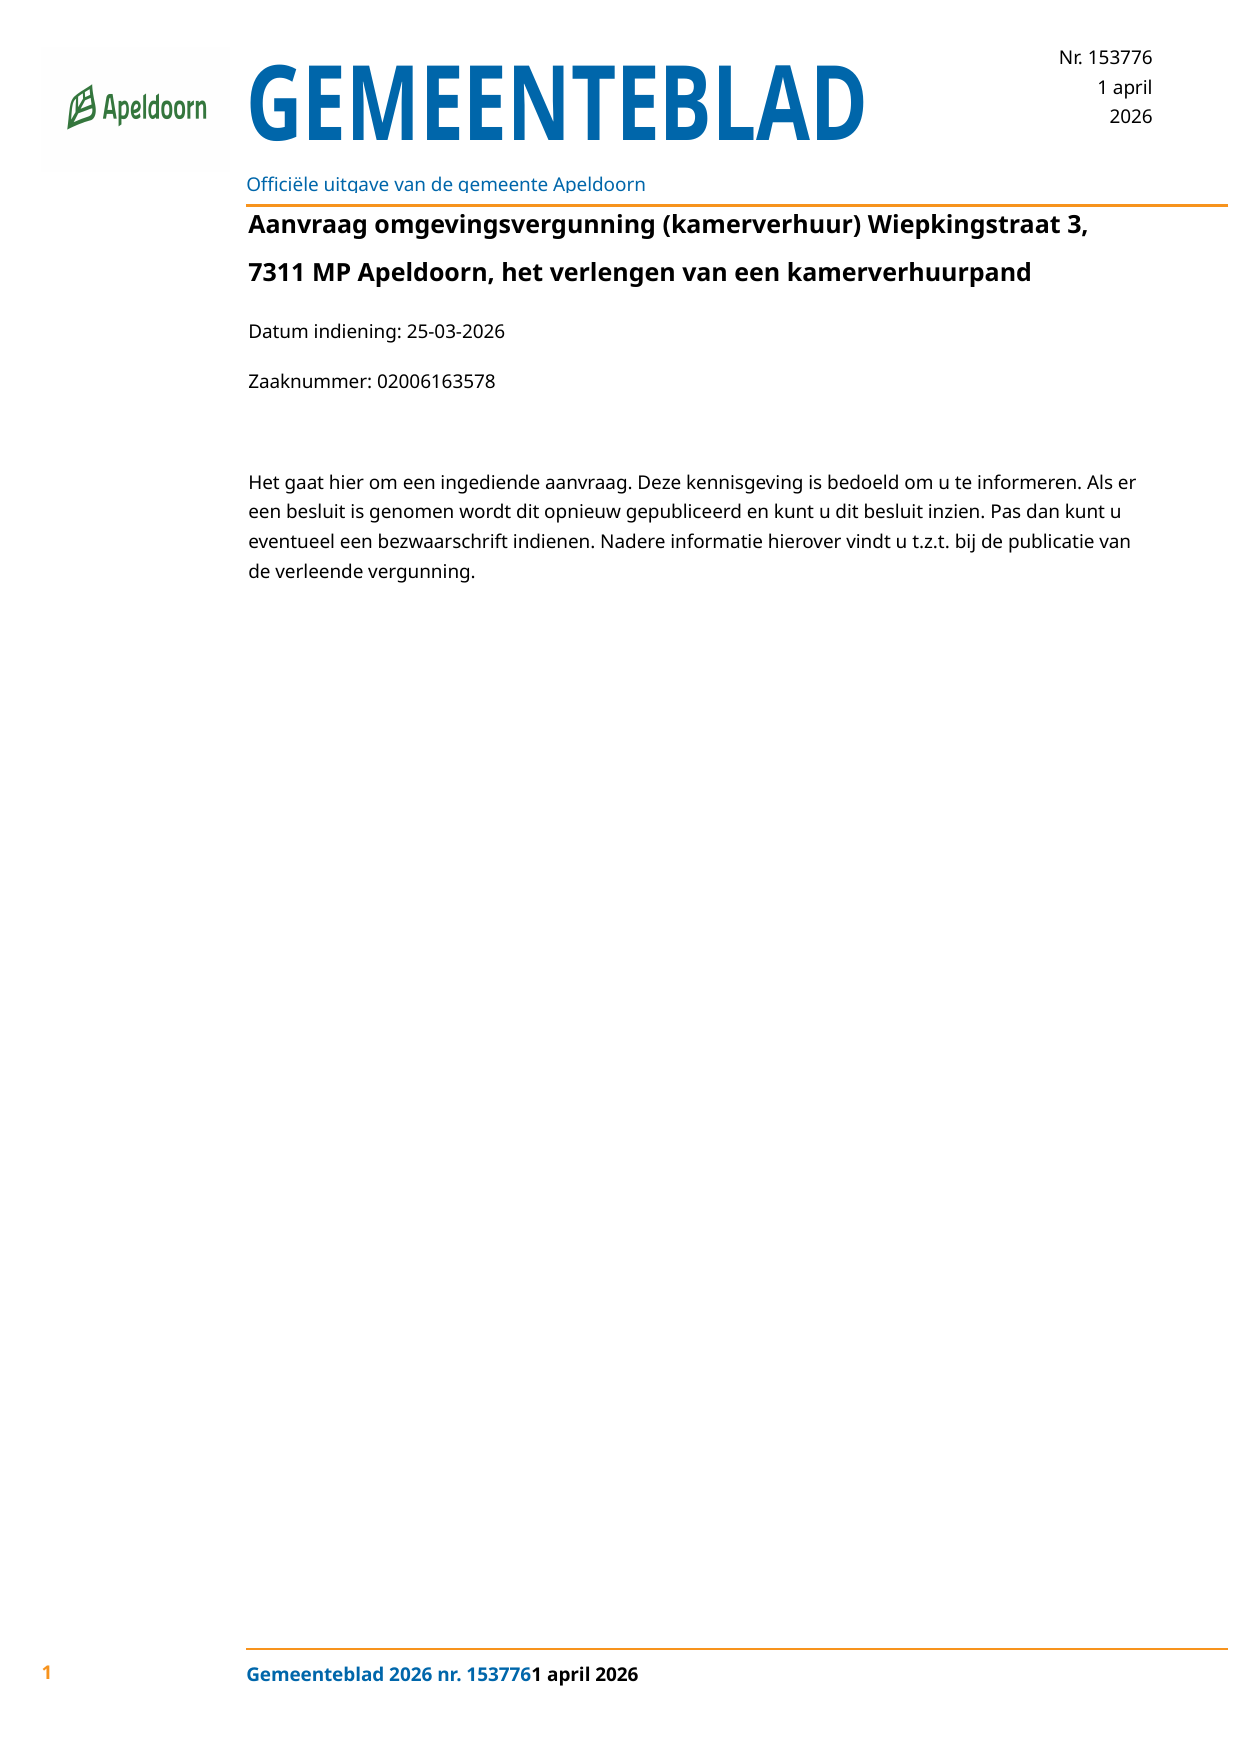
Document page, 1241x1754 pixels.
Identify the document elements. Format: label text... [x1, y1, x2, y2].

text Aanvraag omgevingsvergunning (kamerverhuur) Wiepkingstraat 3, 7311 MP Apeldoorn, het verlengen van een kamerverhuurpand [248, 207, 1152, 288]
picture [41, 47, 231, 172]
text Zaaknummer: 02006163578 [248, 368, 1152, 394]
text Het gaat hier om een ingediende aanvraag. Deze kennisgeving is bedoeld om u te informeren. Als er een besluit is genomen wordt dit opnieuw gepubliceerd en kunt u dit besluit inzien. Pas dan kunt u eventueel een bezwaarschrift indienen. Nadere informatie hierover vindt u t.z.t. bij de publicatie van de verleende vergunning. [248, 469, 1152, 584]
text Datum indiening: 25-03-2026 [248, 318, 1152, 344]
